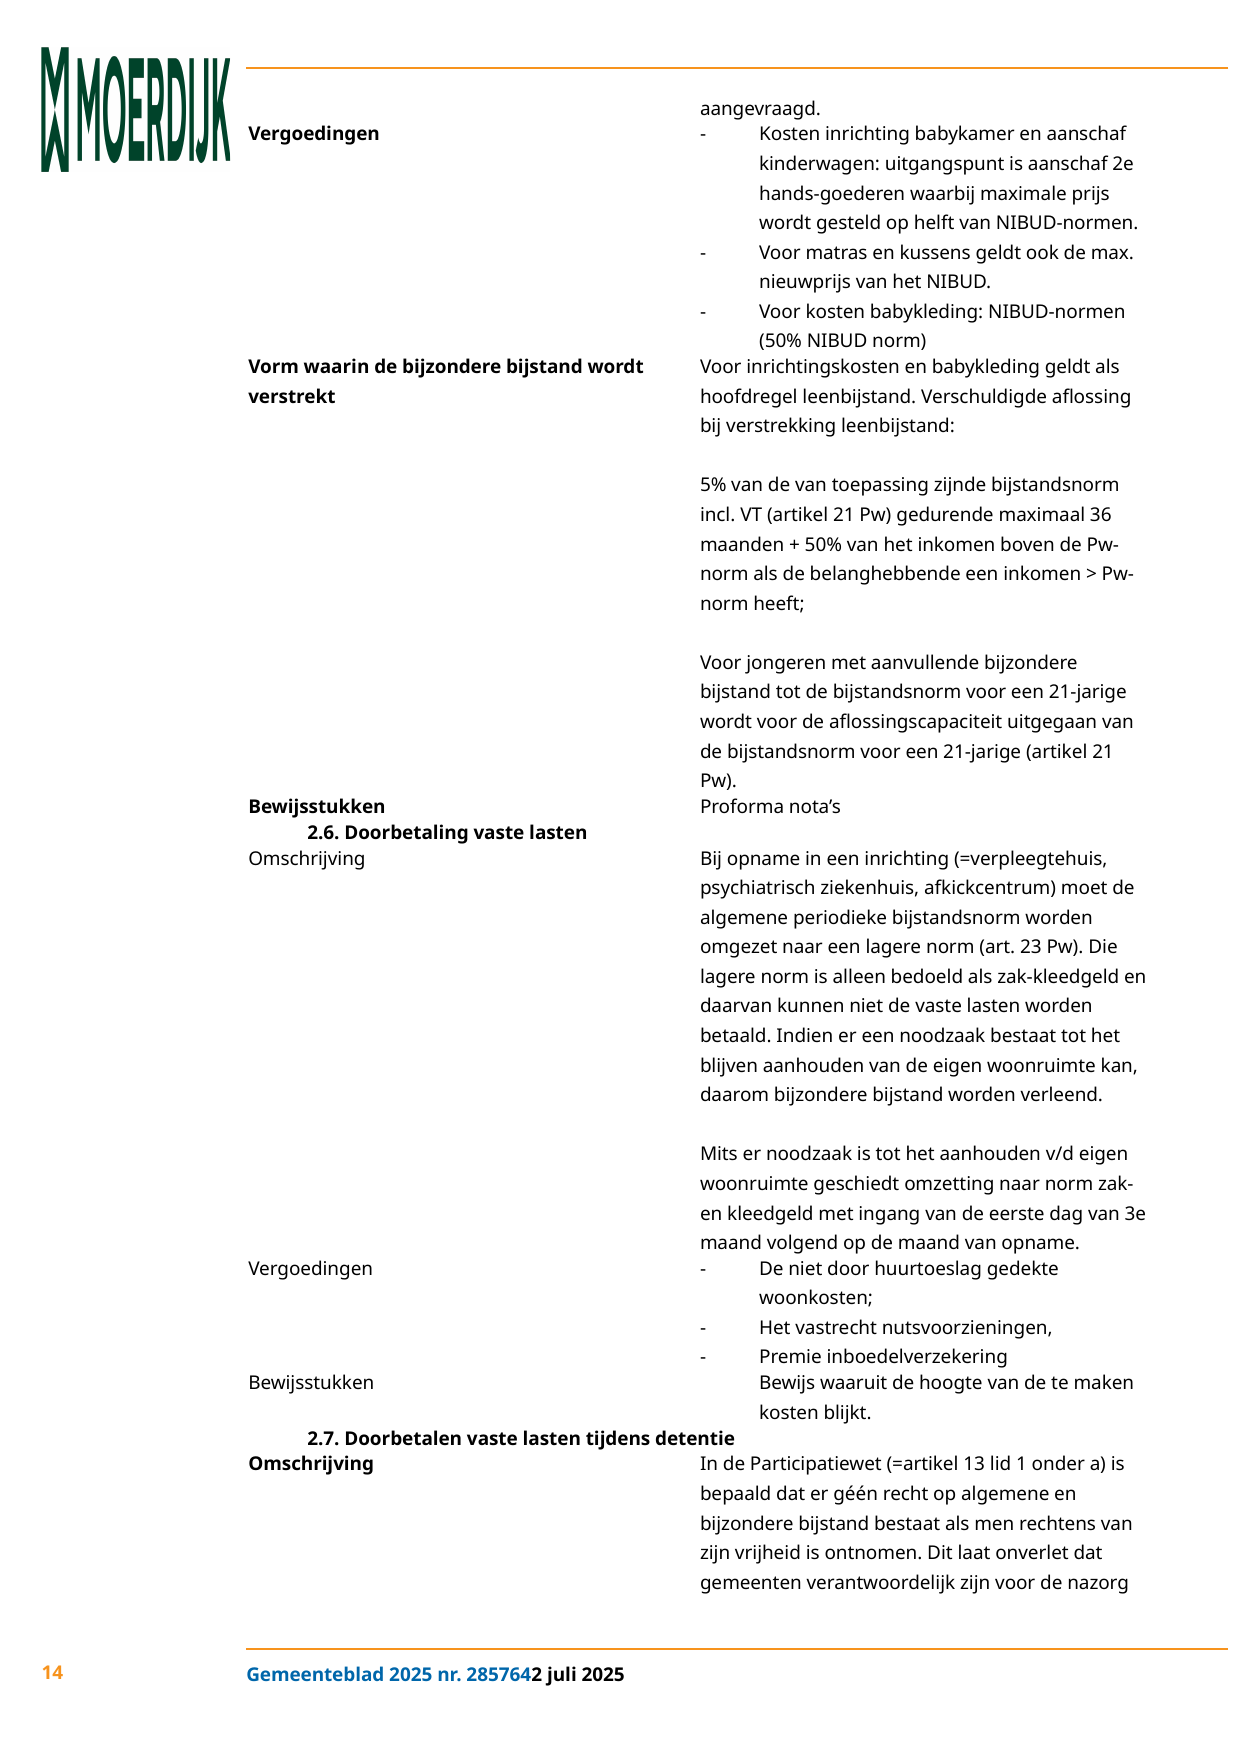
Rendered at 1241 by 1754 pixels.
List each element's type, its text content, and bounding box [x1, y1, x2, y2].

table_cell Vergoedingen [248, 1255, 700, 1369]
table_cell Kosten inrichting babykamer en aanschaf kinderwagen: uitgangspunt is aanschaf 2e hands-goederen waarbij maximale prijs wordt gesteld op helft van NIBUD-normen. Voor matras en kussens geldt ook de max. nieuwprijs van het NIBUD. Voor kosten babykleding: NIBUD-normen (50% NIBUD norm) [700, 121, 1152, 353]
table_cell Voor inrichtingskosten en babykleding geldt als hoofdregel leenbijstand. Verschuldigde aflossing bij verstrekking leenbijstand: 5% van de van toepassing zijnde bijstandsnorm incl. VT (artikel 21 Pw) gedurende maximaal 36 maanden + 50% van het inkomen boven de Pw-norm als de belanghebbende een inkomen > Pw-norm heeft; Voor jongeren met aanvullende bijzondere bijstand tot de bijstandsnorm voor een 21-jarige wordt voor de aflossingscapaciteit uitgegaan van de bijstandsnorm voor een 21-jarige (artikel 21 Pw). [700, 353, 1152, 793]
table_cell De niet door huurtoeslag gedekte woonkosten; Het vastrecht nutsvoorzieningen, Premie inboedelverzekering [700, 1255, 1152, 1369]
table_cell Bewijsstukken [248, 1370, 700, 1425]
table_cell 2.6. Doorbetaling vaste lasten [248, 819, 1152, 845]
table_cell Proforma nota’s [700, 793, 1152, 819]
table_cell [248, 95, 700, 121]
table_cell 2.7. Doorbetalen vaste lasten tijdens detentie [248, 1425, 1152, 1451]
table_cell Omschrijving [248, 1451, 700, 1594]
table_cell aangevraagd. [700, 95, 1152, 121]
picture [41, 47, 231, 172]
table_cell Bij opname in een inrichting (=verpleegtehuis, psychiatrisch ziekenhuis, afkickcentrum) moet de algemene periodieke bijstandsnorm worden omgezet naar een lagere norm (art. 23 Pw). Die lagere norm is alleen bedoeld als zak-kleedgeld en daarvan kunnen niet de vaste lasten worden betaald. Indien er een noodzaak bestaat tot het blijven aanhouden van de eigen woonruimte kan, daarom bijzondere bijstand worden verleend. Mits er noodzaak is tot het aanhouden v/d eigen woonruimte geschiedt omzetting naar norm zak- en kleedgeld met ingang van de eerste dag van 3e maand volgend op de maand van opname. [700, 845, 1152, 1255]
table_cell Bewijs waaruit de hoogte van de te maken kosten blijkt. [700, 1370, 1152, 1425]
table_cell In de Participatiewet (=artikel 13 lid 1 onder a) is bepaald dat er géén recht op algemene en bijzondere bijstand bestaat als men rechtens van zijn vrijheid is ontnomen. Dit laat onverlet dat gemeenten verantwoordelijk zijn voor de nazorg [700, 1451, 1152, 1594]
table_cell Vorm waarin de bijzondere bijstand wordt verstrekt [248, 353, 700, 793]
table_cell Omschrijving [248, 845, 700, 1255]
table_cell Vergoedingen [248, 121, 700, 353]
table_cell Bewijsstukken [248, 793, 700, 819]
